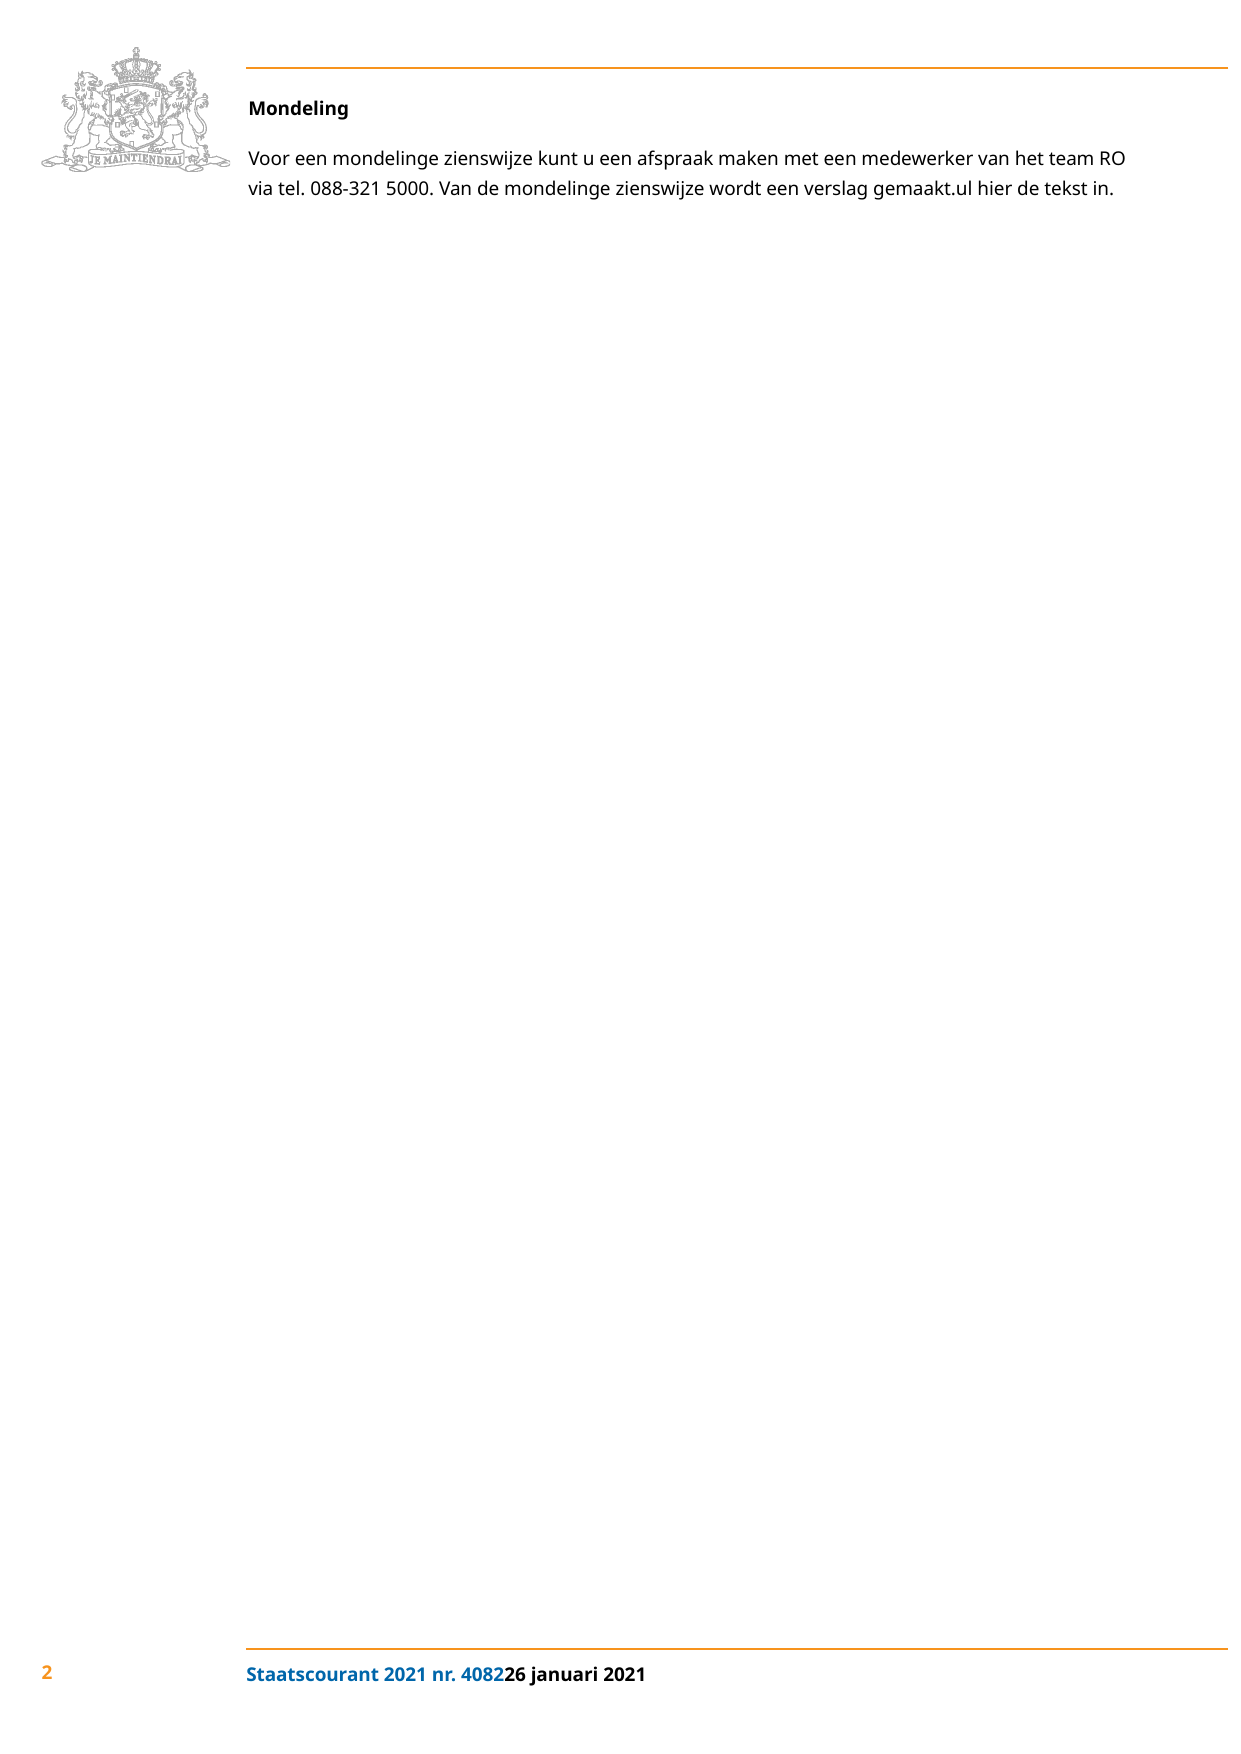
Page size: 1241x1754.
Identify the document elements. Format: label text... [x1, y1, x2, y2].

text Voor een mondelinge zienswijze kunt u een afspraak maken met een medewerker van het team RO via tel. 088-321 5000. Van de mondelinge zienswijze wordt een verslag gemaakt.ul hier de tekst in. [248, 145, 1152, 201]
text Mondeling [248, 95, 1152, 121]
picture [41, 47, 231, 172]
